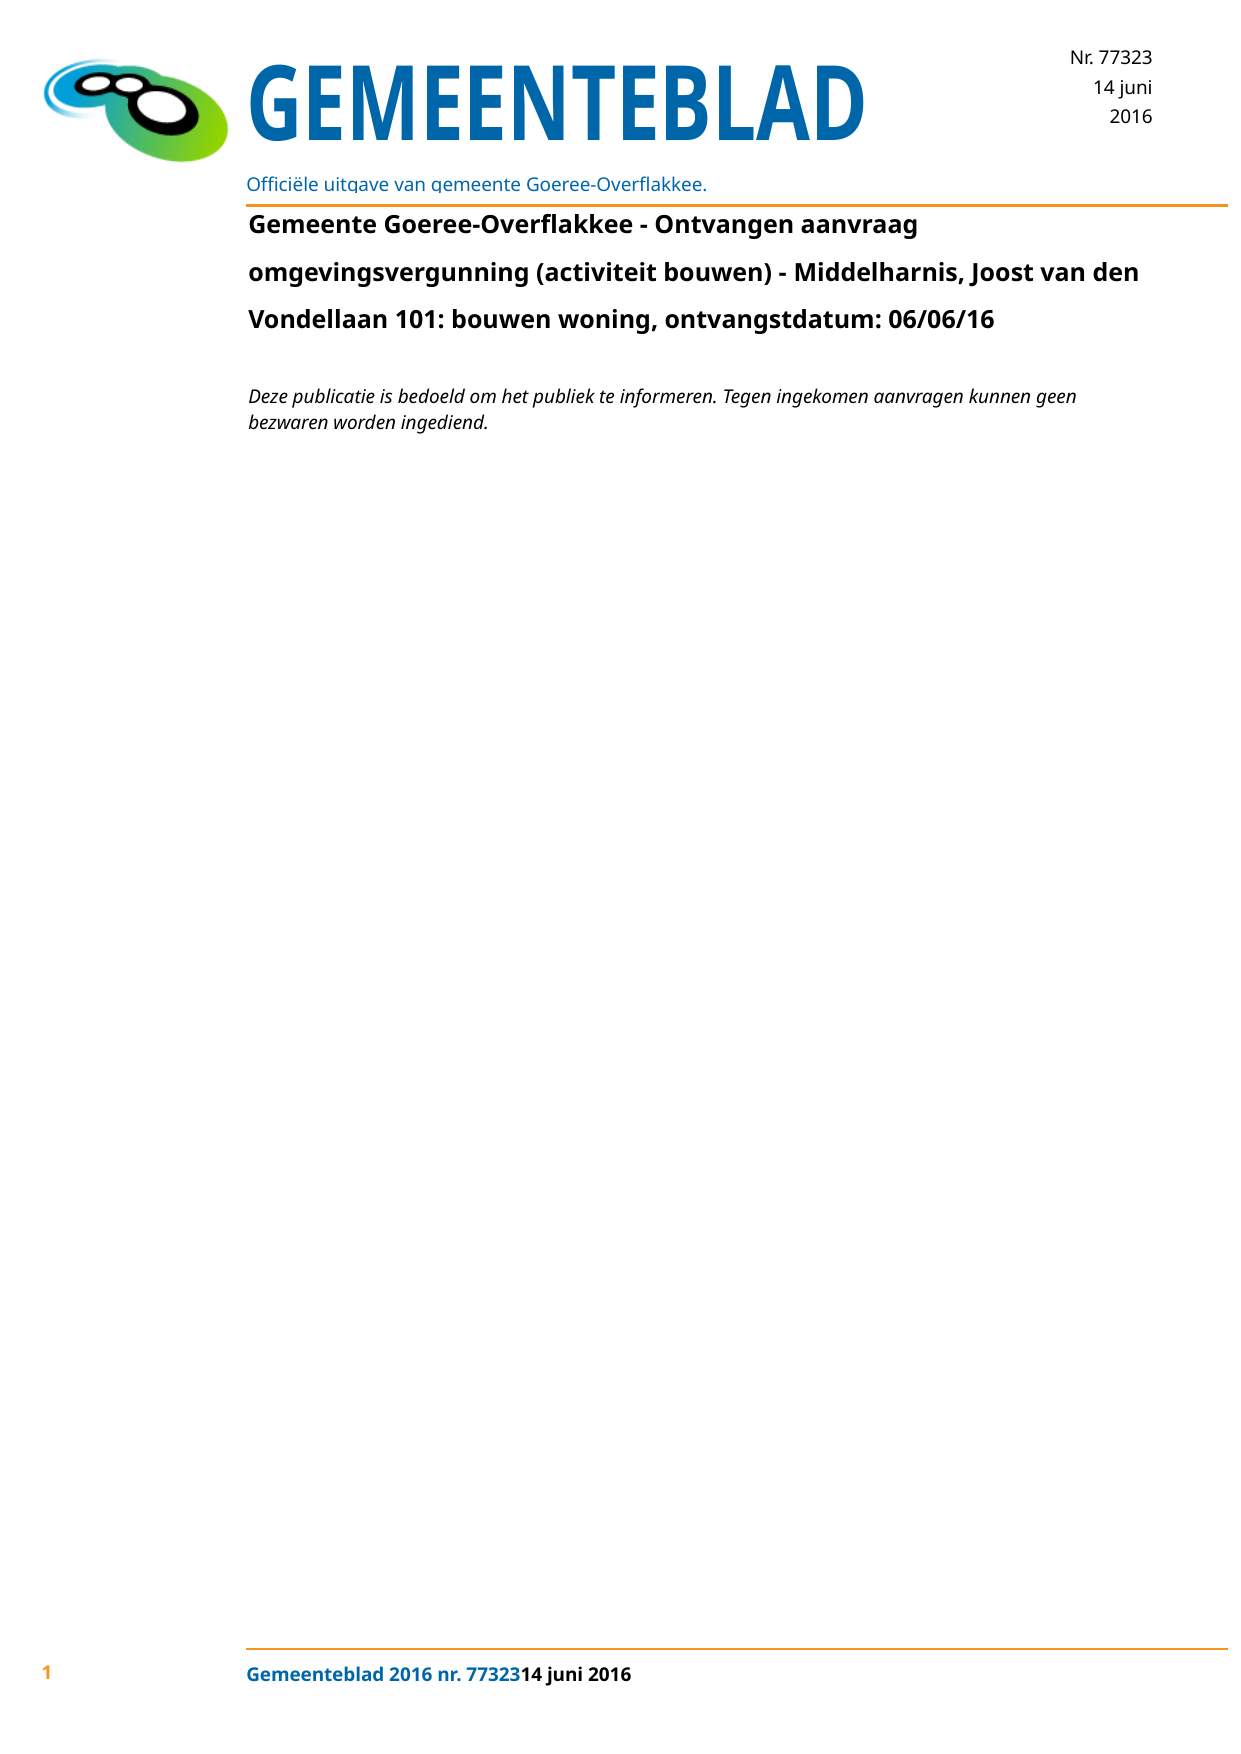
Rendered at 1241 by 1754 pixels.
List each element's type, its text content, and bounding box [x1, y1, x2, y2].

picture [41, 47, 231, 172]
text Gemeente Goeree-Overflakkee - Ontvangen aanvraag omgevingsvergunning (activiteit bouwen) - Middelharnis, Joost van den Vondellaan 101: bouwen woning, ontvangstdatum: 06/06/16 [248, 207, 1152, 336]
text Deze publicatie is bedoeld om het publiek te informeren. Tegen ingekomen aanvragen kunnen geen bezwaren worden ingediend. [248, 384, 1152, 435]
